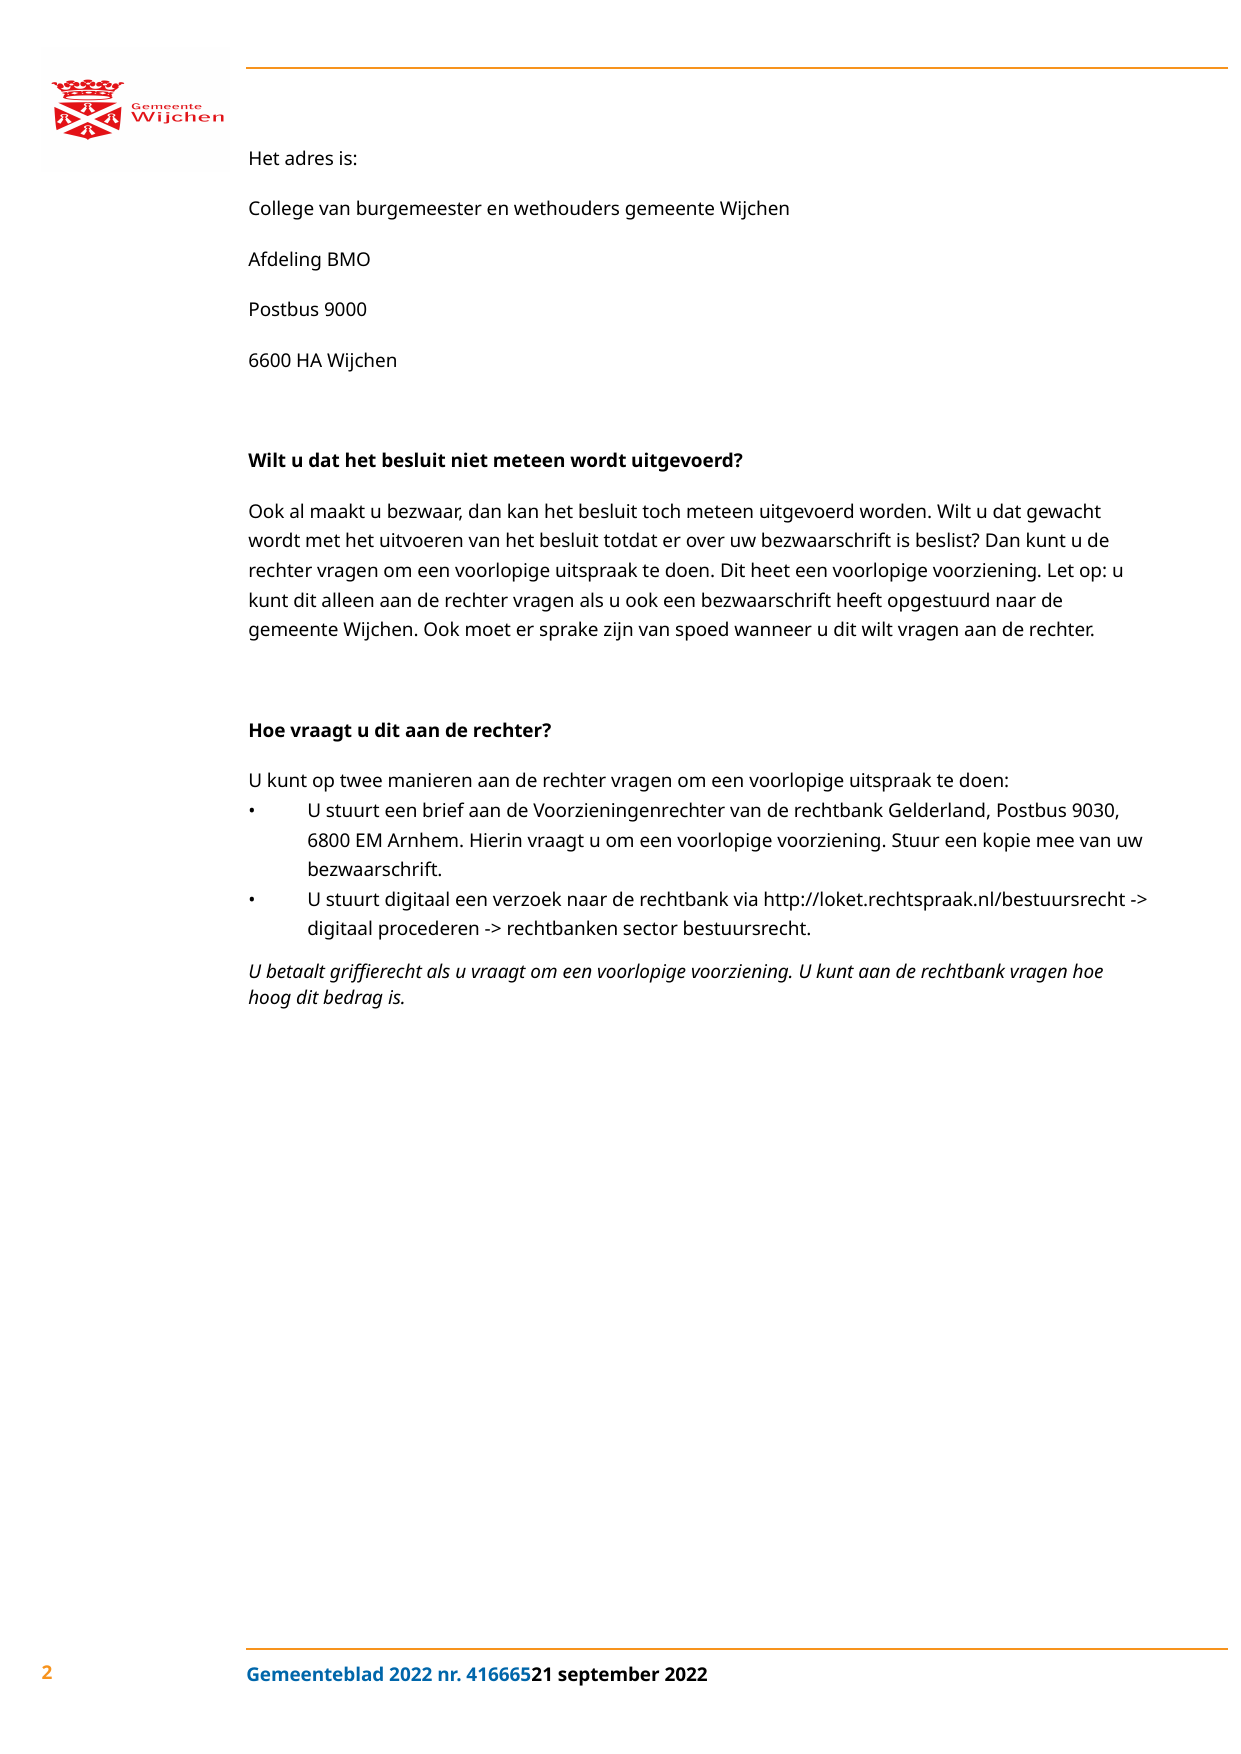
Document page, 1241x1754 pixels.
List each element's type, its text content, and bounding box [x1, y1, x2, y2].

text 6600 HA Wijchen [248, 347, 1152, 373]
list U stuurt een brief aan de Voorzieningenrechter van de rechtbank Gelderland, Postbus 9030, 6800 EM Arnhem. Hierin vraagt u om een voorlopige voorziening. Stuur een kopie mee van uw bezwaarschrift. [248, 797, 1152, 882]
list U stuurt digitaal een verzoek naar de rechtbank via http://loket.rechtspraak.nl/bestuursrecht -> digitaal procederen -> rechtbanken sector bestuursrecht. [248, 886, 1152, 941]
text Afdeling BMO [248, 246, 1152, 272]
text U betaalt griffierecht als u vraagt om een voorlopige voorziening. U kunt aan de rechtbank vragen hoe hoog dit bedrag is. [248, 959, 1152, 1010]
text Ook al maakt u bezwaar, dan kan het besluit toch meteen uitgevoerd worden. Wilt u dat gewacht wordt met het uitvoeren van het besluit totdat er over uw bezwaarschrift is beslist? Dan kunt u de rechter vragen om een voorlopige uitspraak te doen. Dit heet een voorlopige voorziening. Let op: u kunt dit alleen aan de rechter vragen als u ook een bezwaarschrift heeft opgestuurd naar de gemeente Wijchen. Ook moet er sprake zijn van spoed wanneer u dit wilt vragen aan de rechter. [248, 498, 1152, 642]
text Wilt u dat het besluit niet meteen wordt uitgevoerd? [248, 448, 1152, 473]
text U kunt op twee manieren aan de rechter vragen om een voorlopige uitspraak te doen: [248, 768, 1152, 793]
text Postbus 9000 [248, 296, 1152, 322]
text Het adres is: [248, 145, 1152, 171]
text College van burgemeester en wethouders gemeente Wijchen [248, 196, 1152, 221]
text Hoe vraagt u dit aan de rechter? [248, 717, 1152, 743]
picture [41, 47, 231, 172]
